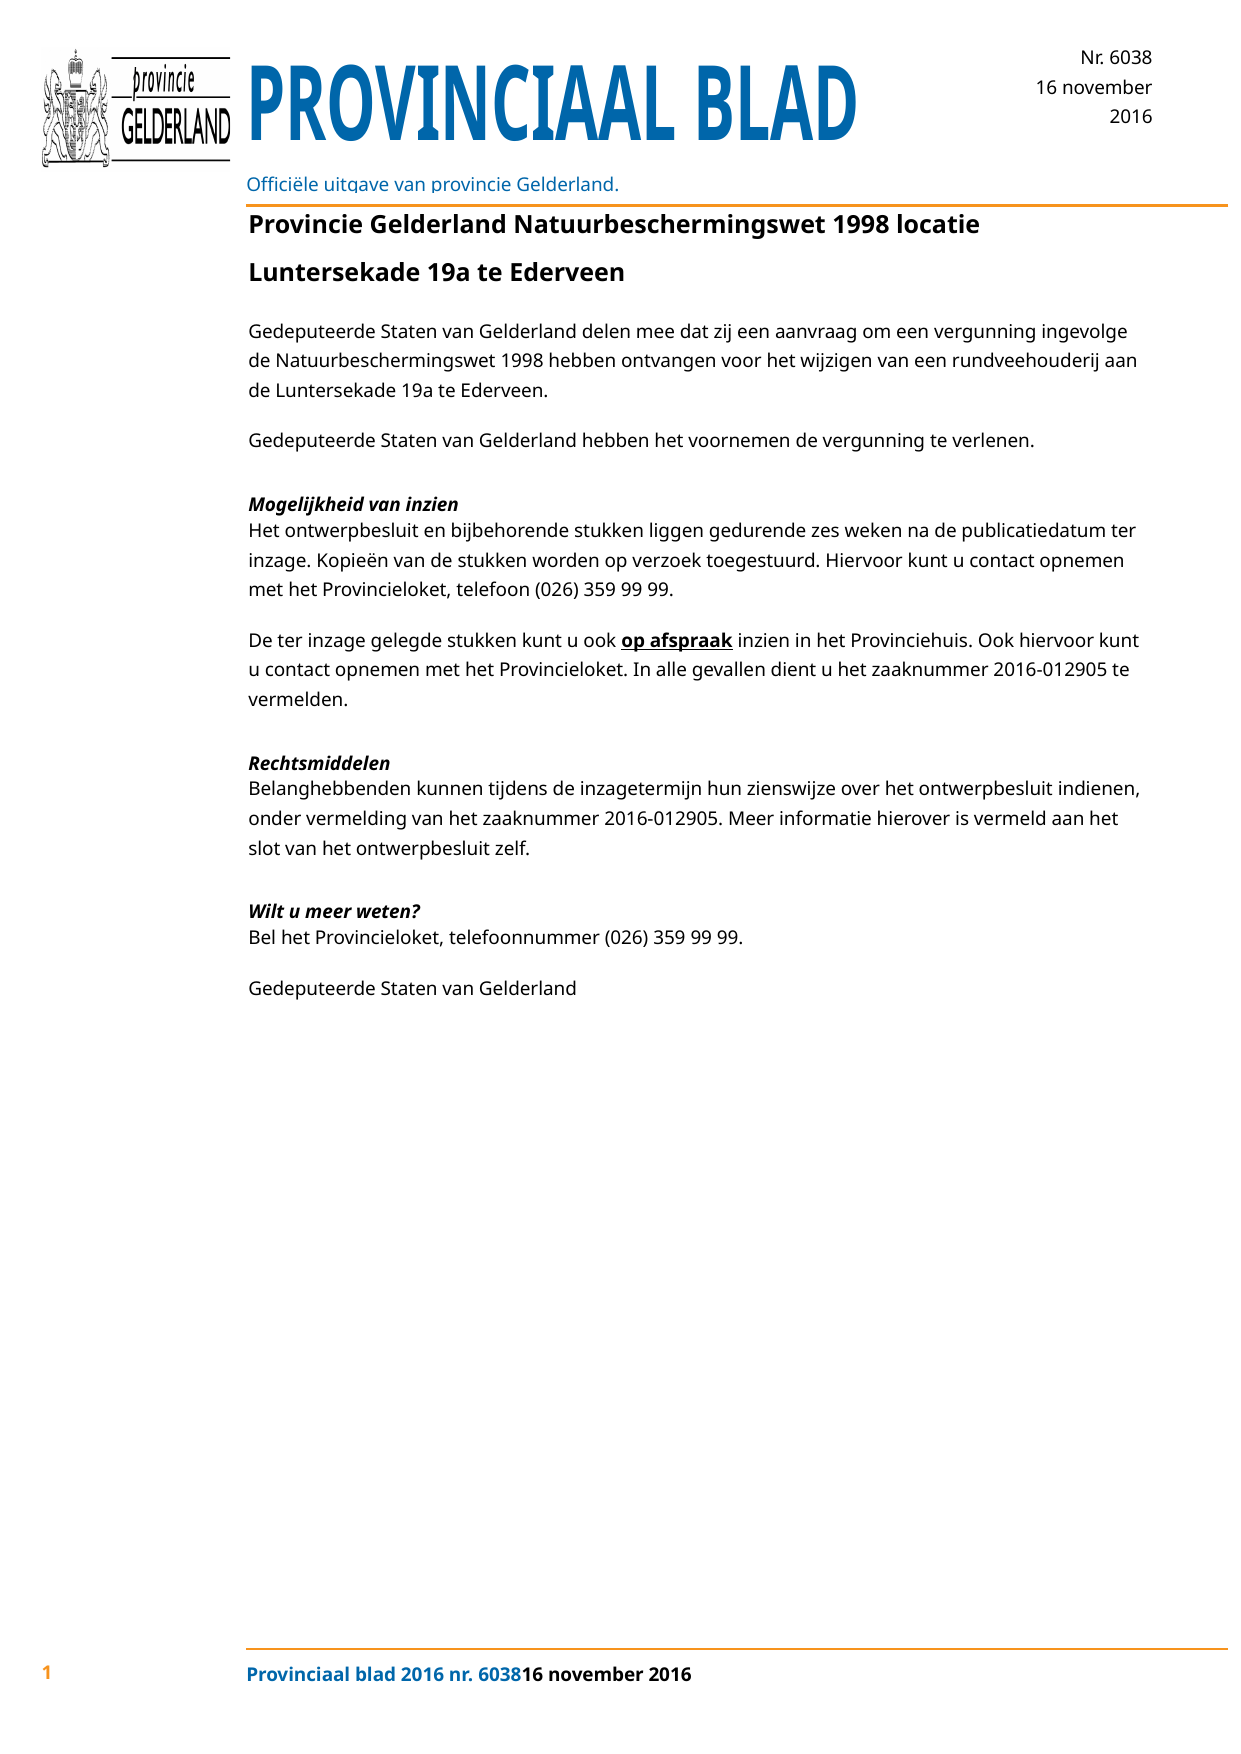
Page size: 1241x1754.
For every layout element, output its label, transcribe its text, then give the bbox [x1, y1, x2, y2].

picture [41, 47, 231, 172]
text De ter inzage gelegde stukken kunt u ook op afspraak inzien in het Provinciehuis. Ook hiervoor kunt u contact opnemen met het Provincieloket. In alle gevallen dient u het zaaknummer 2016-012905 te vermelden. [248, 627, 1152, 712]
text Rechtsmiddelen [248, 750, 1152, 776]
text Het ontwerpbesluit en bijbehorende stukken liggen gedurende zes weken na de publicatiedatum ter inzage. Kopieën van de stukken worden op verzoek toegestuurd. Hiervoor kunt u contact opnemen met het Provincieloket, telefoon (026) 359 99 99. [248, 517, 1152, 602]
text Wilt u meer weten? [248, 899, 1152, 924]
text Gedeputeerde Staten van Gelderland hebben het voornemen de vergunning te verlenen. [248, 427, 1152, 453]
text Gedeputeerde Staten van Gelderland [248, 975, 1152, 1001]
text Bel het Provincieloket, telefoonnummer (026) 359 99 99. [248, 924, 1152, 950]
text Belanghebbenden kunnen tijdens de inzagetermijn hun zienswijze over het ontwerpbesluit indienen, onder vermelding van het zaaknummer 2016-012905. Meer informatie hierover is vermeld aan het slot van het ontwerpbesluit zelf. [248, 776, 1152, 861]
text Gedeputeerde Staten van Gelderland delen mee dat zij een aanvraag om een vergunning ingevolge de Natuurbeschermingswet 1998 hebben ontvangen voor het wijzigen van een rundveehouderij aan de Luntersekade 19a te Ederveen. [248, 318, 1152, 403]
text Provincie Gelderland Natuurbeschermingswet 1998 locatie Luntersekade 19a te Ederveen [248, 207, 1152, 288]
text Mogelijkheid van inzien [248, 491, 1152, 517]
